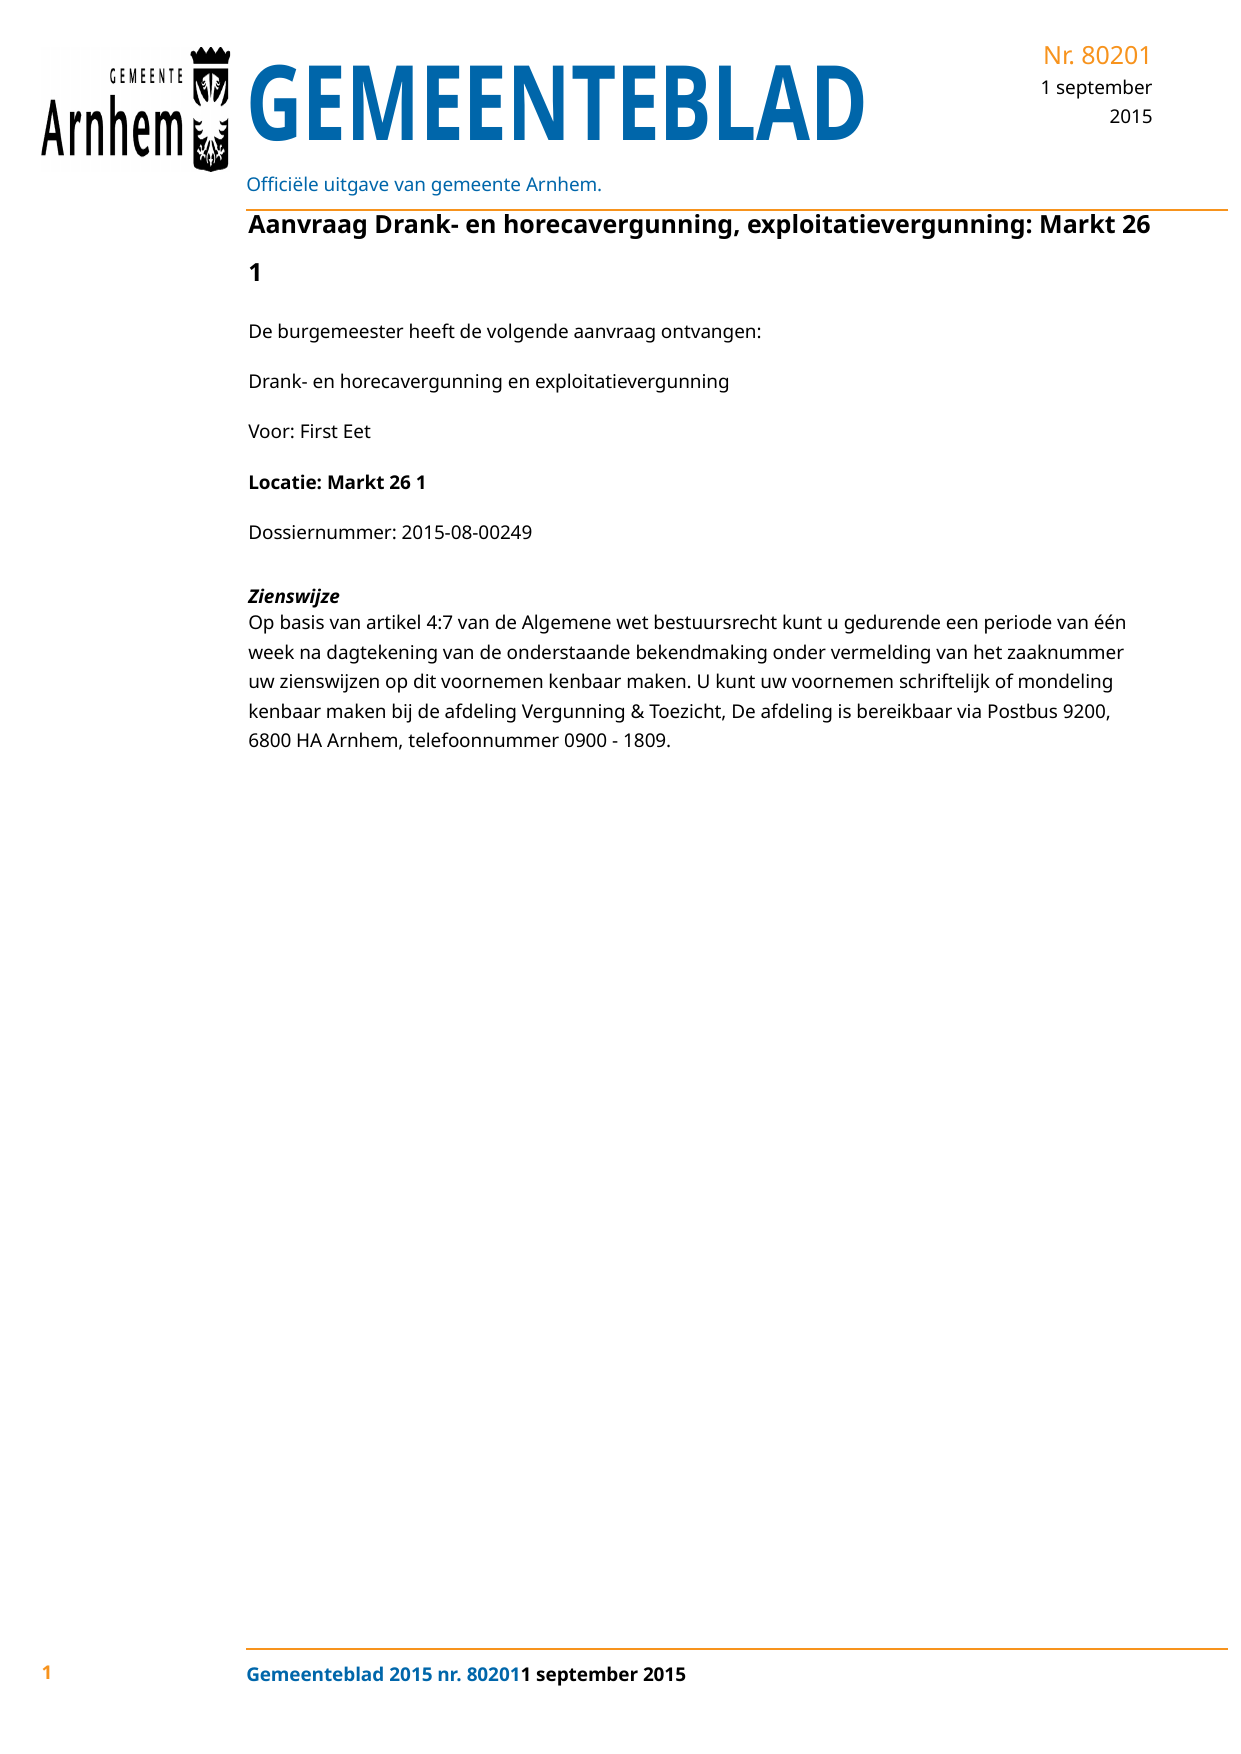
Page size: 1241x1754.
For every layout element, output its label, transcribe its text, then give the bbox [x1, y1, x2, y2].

text Locatie: Markt 26 1 [248, 469, 1152, 495]
text Dossiernummer: 2015-08-00249 [248, 519, 1152, 545]
text Voor: First Eet [248, 419, 1152, 444]
text Zienswijze [248, 583, 1152, 609]
text Drank- en horecavergunning en exploitatievergunning [248, 368, 1152, 394]
text Op basis van artikel 4:7 van de Algemene wet bestuursrecht kunt u gedurende een periode van één week na dagtekening van de onderstaande bekendmaking onder vermelding van het zaaknummer uw zienswijzen op dit voornemen kenbaar maken. U kunt uw voornemen schriftelijk of mondeling kenbaar maken bij de afdeling Vergunning & Toezicht, De afdeling is bereikbaar via Postbus 9200, 6800 HA Arnhem, telefoonnummer 0900 - 1809. [248, 609, 1152, 753]
text De burgemeester heeft de volgende aanvraag ontvangen: [248, 318, 1152, 344]
picture [41, 47, 231, 172]
text Aanvraag Drank- en horecavergunning, exploitatievergunning: Markt 26 1 [248, 211, 1152, 288]
